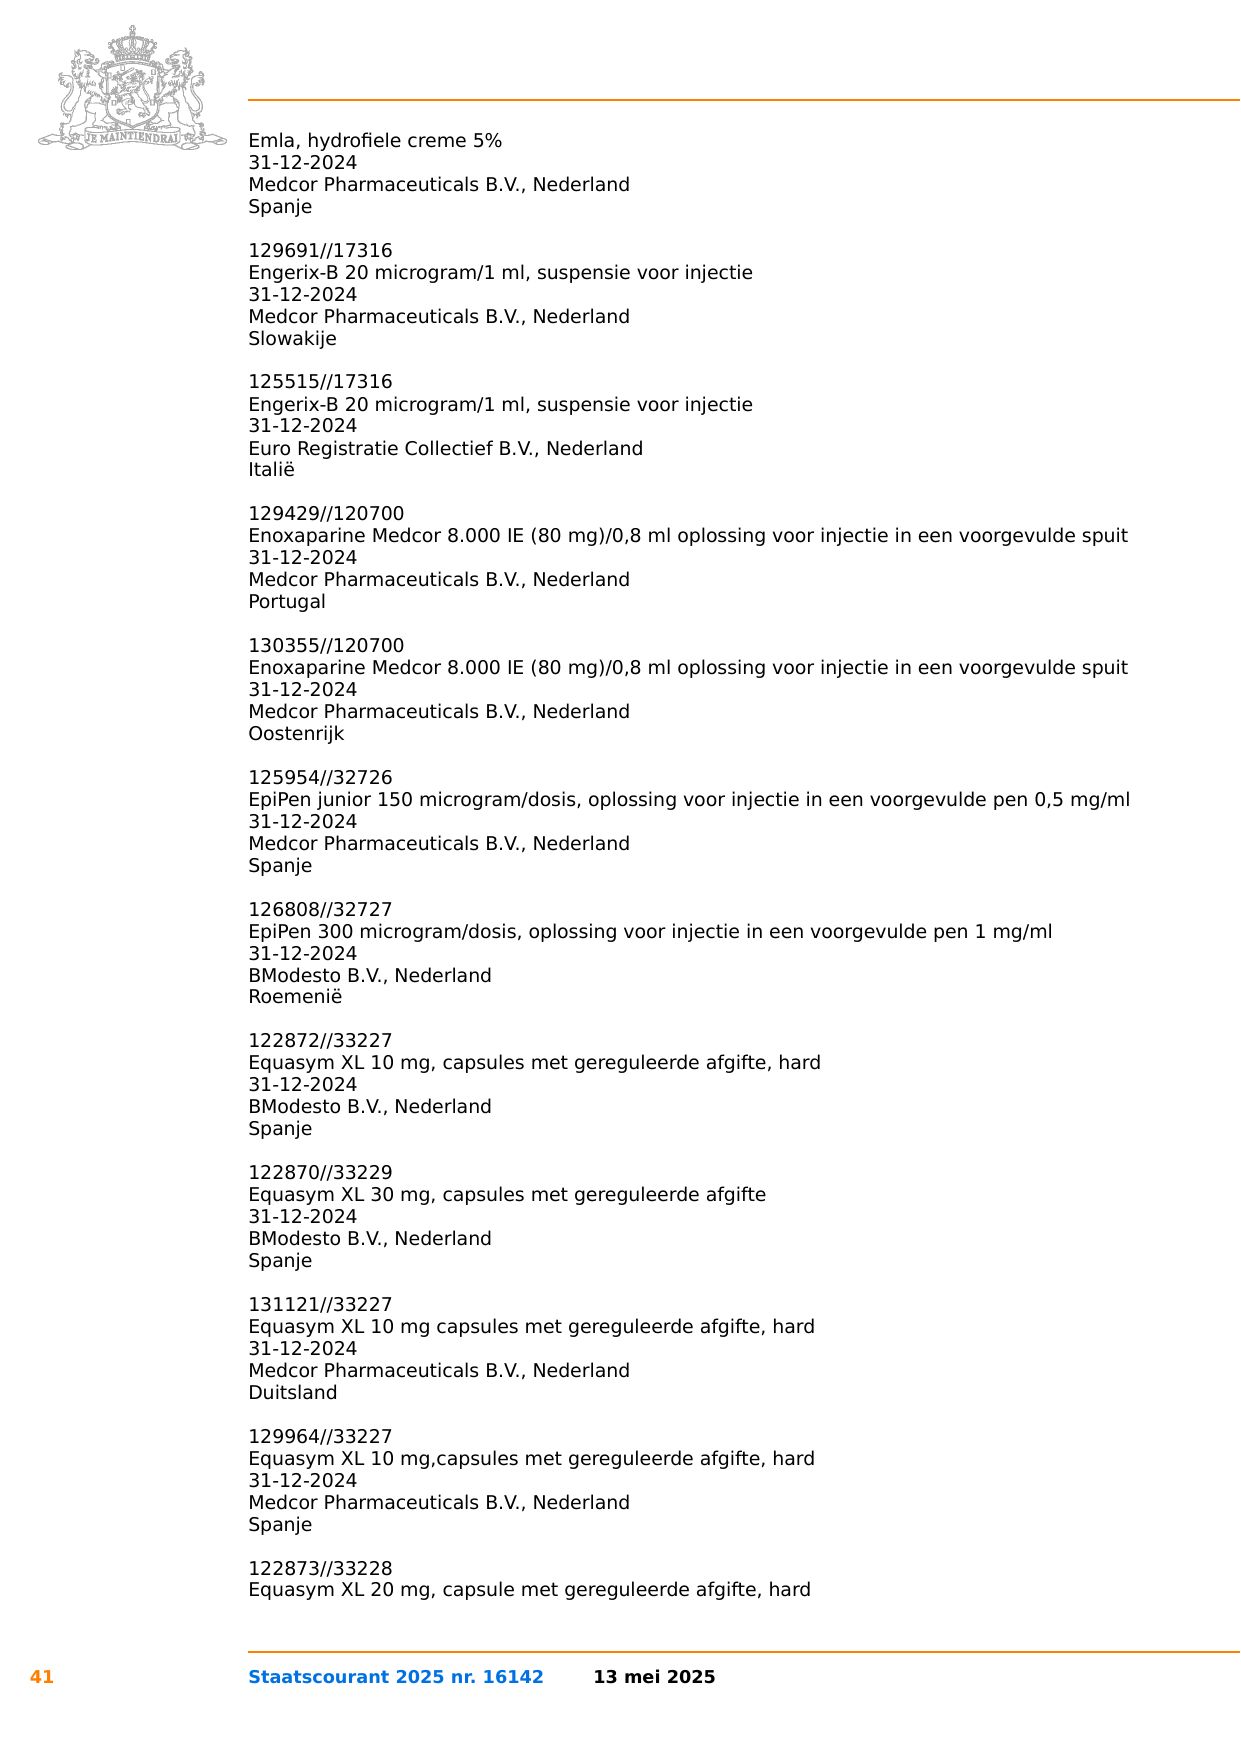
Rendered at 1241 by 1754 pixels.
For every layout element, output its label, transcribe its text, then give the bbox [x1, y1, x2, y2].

text 129964//33227 [248, 1426, 1163, 1448]
text Spanje [248, 196, 1163, 218]
text Medcor Pharmaceuticals B.V., Nederland [248, 701, 1163, 723]
text Equasym XL 20 mg, capsule met gereguleerde afgifte, hard [248, 1579, 1163, 1601]
text 31-12-2024 [248, 415, 1163, 437]
text Medcor Pharmaceuticals B.V., Nederland [248, 1360, 1163, 1382]
text Enoxaparine Medcor 8.000 IE (80 mg)/0,8 ml oplossing voor injectie in een voorgevulde spuit [248, 657, 1163, 679]
text Equasym XL 10 mg, capsules met gereguleerde afgifte, hard [248, 1052, 1163, 1074]
picture [38, 25, 227, 150]
text 31-12-2024 [248, 547, 1163, 569]
text Equasym XL 10 mg capsules met gereguleerde afgifte, hard [248, 1316, 1163, 1338]
text 31-12-2024 [248, 942, 1163, 964]
text Oostenrijk [248, 723, 1163, 745]
text Engerix-B 20 microgram/1 ml, suspensie voor injectie [248, 393, 1163, 415]
text Medcor Pharmaceuticals B.V., Nederland [248, 174, 1163, 196]
text BModesto B.V., Nederland [248, 1228, 1163, 1250]
text 122872//33227 [248, 1030, 1163, 1052]
text 125954//32726 [248, 767, 1163, 789]
text 31-12-2024 [248, 1206, 1163, 1228]
text Spanje [248, 1250, 1163, 1272]
text BModesto B.V., Nederland [248, 1096, 1163, 1118]
text Duitsland [248, 1382, 1163, 1404]
text Emla, hydrofiele creme 5% [248, 130, 1163, 152]
text Medcor Pharmaceuticals B.V., Nederland [248, 1492, 1163, 1513]
text 31-12-2024 [248, 284, 1163, 306]
text Enoxaparine Medcor 8.000 IE (80 mg)/0,8 ml oplossing voor injectie in een voorgevulde spuit [248, 525, 1163, 547]
text 31-12-2024 [248, 1338, 1163, 1360]
text Engerix-B 20 microgram/1 ml, suspensie voor injectie [248, 262, 1163, 284]
text Slowakije [248, 328, 1163, 349]
text 126808//32727 [248, 898, 1163, 921]
text 31-12-2024 [248, 1469, 1163, 1492]
text EpiPen 300 microgram/dosis, oplossing voor injectie in een voorgevulde pen 1 mg/ml [248, 921, 1163, 942]
text 31-12-2024 [248, 1074, 1163, 1096]
text 131121//33227 [248, 1294, 1163, 1316]
text 31-12-2024 [248, 679, 1163, 701]
text Equasym XL 10 mg,capsules met gereguleerde afgifte, hard [248, 1448, 1163, 1469]
text 31-12-2024 [248, 811, 1163, 833]
text 129429//120700 [248, 503, 1163, 525]
text 122873//33228 [248, 1557, 1163, 1579]
text 125515//17316 [248, 371, 1163, 393]
text Portugal [248, 591, 1163, 613]
text Euro Registratie Collectief B.V., Nederland [248, 437, 1163, 459]
text Italië [248, 459, 1163, 481]
text Roemenië [248, 986, 1163, 1008]
text 129691//17316 [248, 240, 1163, 262]
text Spanje [248, 1513, 1163, 1536]
text Spanje [248, 855, 1163, 877]
text 130355//120700 [248, 635, 1163, 657]
text Spanje [248, 1118, 1163, 1140]
text Medcor Pharmaceuticals B.V., Nederland [248, 569, 1163, 591]
text EpiPen junior 150 microgram/dosis, oplossing voor injectie in een voorgevulde pen 0,5 mg/ml [248, 789, 1163, 811]
text BModesto B.V., Nederland [248, 964, 1163, 986]
text 31-12-2024 [248, 152, 1163, 174]
text Medcor Pharmaceuticals B.V., Nederland [248, 306, 1163, 328]
text 122870//33229 [248, 1162, 1163, 1184]
text Equasym XL 30 mg, capsules met gereguleerde afgifte [248, 1184, 1163, 1206]
text Medcor Pharmaceuticals B.V., Nederland [248, 833, 1163, 855]
